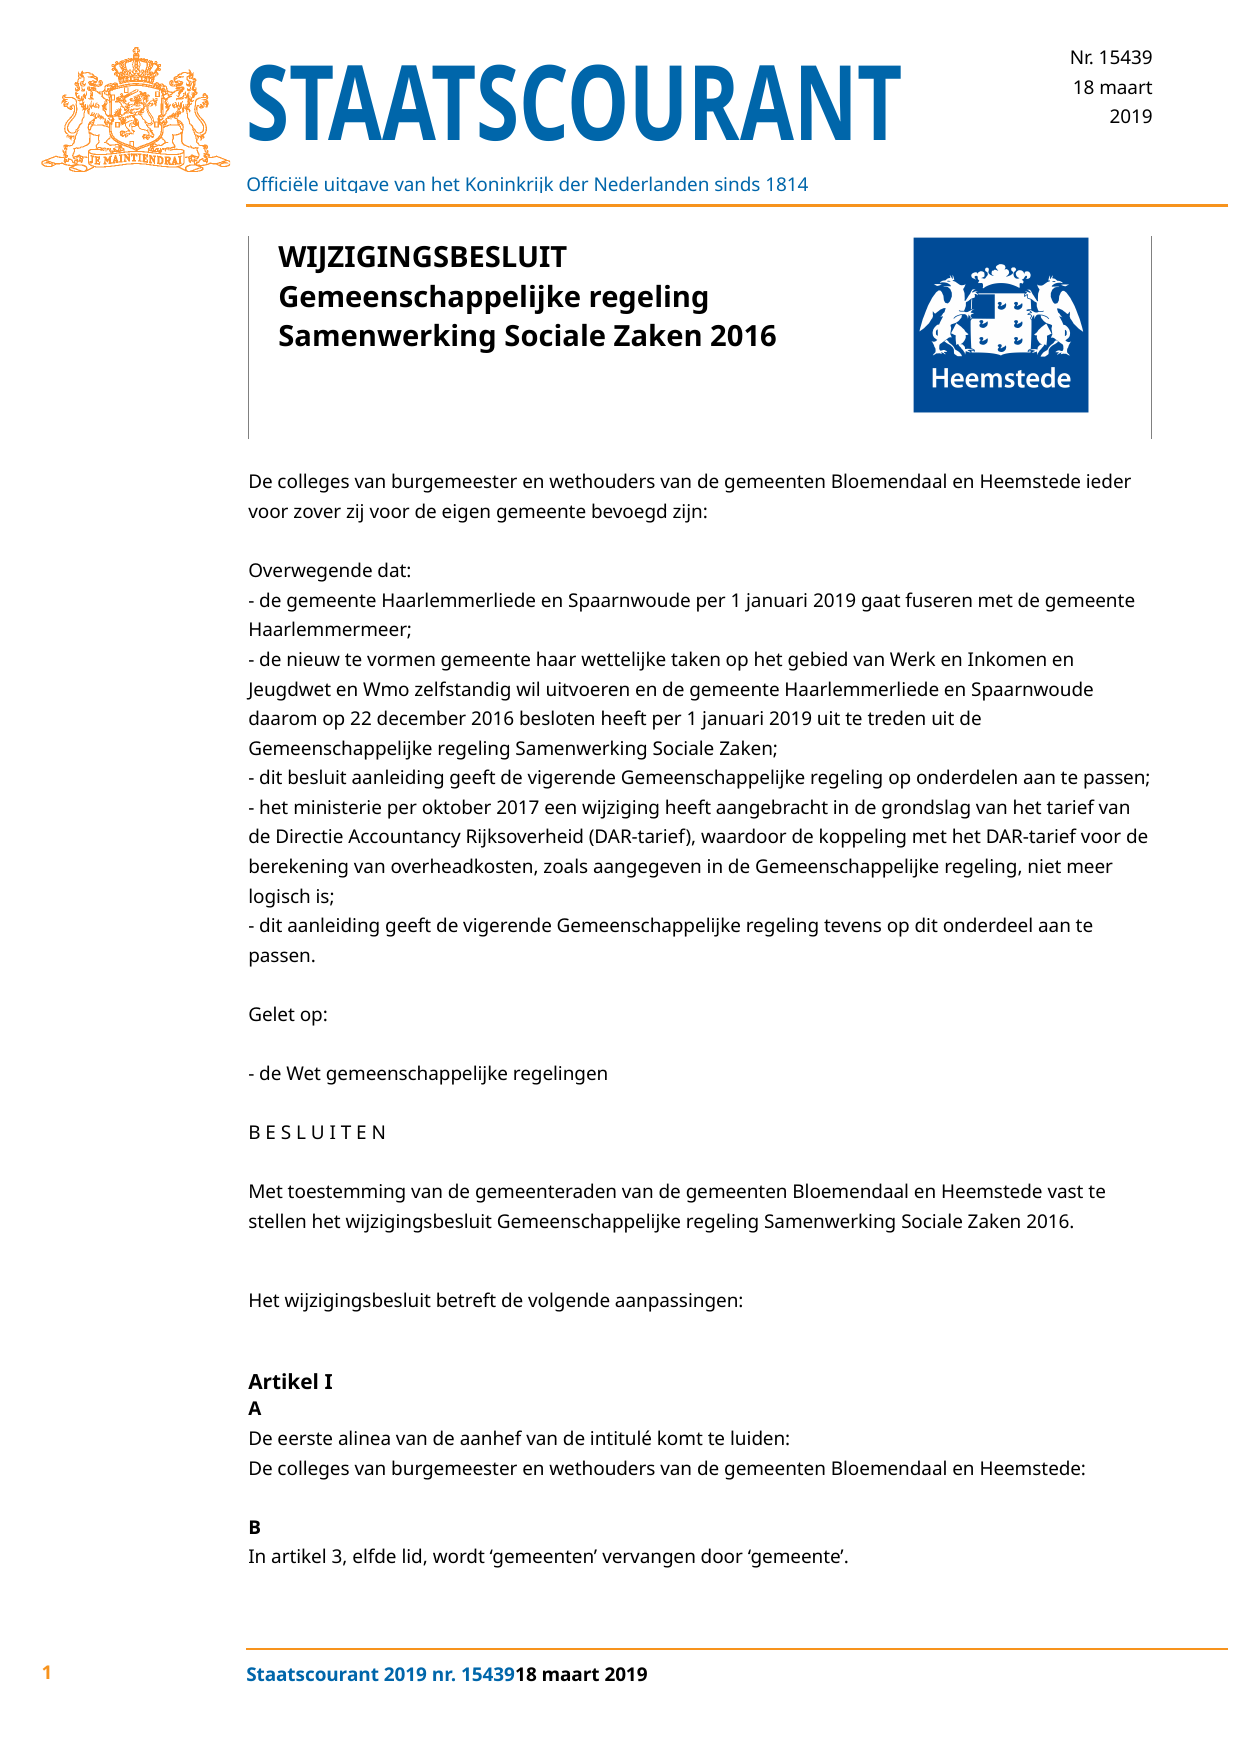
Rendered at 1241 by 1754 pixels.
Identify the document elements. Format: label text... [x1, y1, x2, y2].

text - dit aanleiding geeft de vigerende Gemeenschappelijke regeling tevens op dit onderdeel aan te passen. [248, 912, 1152, 968]
text - dit besluit aanleiding geeft de vigerende Gemeenschappelijke regeling op onderdelen aan te passen; [248, 764, 1152, 790]
picture [41, 47, 231, 172]
table_header [850, 236, 912, 413]
table_header [1090, 236, 1151, 413]
table_header WIJZIGINGSBESLUIT Gemeenschappelijke regeling Samenwerking Sociale Zaken 2016 [249, 236, 850, 439]
text - de nieuw te vormen gemeente haar wettelijke taken op het gebied van Werk en Inkomen en Jeugdwet en Wmo zelfstandig wil uitvoeren en de gemeente Haarlemmerliede en Spaarnwoude daarom op 22 december 2016 besloten heeft per 1 januari 2019 uit te treden uit de Gemeenschappelijke regeling Samenwerking Sociale Zaken; [248, 646, 1152, 761]
text Artikel I [248, 1367, 1152, 1396]
text Gelet op: [248, 1001, 1152, 1027]
table_header [850, 414, 1151, 439]
text In artikel 3, elfde lid, wordt ‘gemeenten’ vervangen door ‘gemeente’. [248, 1543, 1152, 1569]
picture [912, 236, 1090, 414]
text - het ministerie per oktober 2017 een wijziging heeft aangebracht in de grondslag van het tarief van de Directie Accountancy Rijksoverheid (DAR-tarief), waardoor de koppeling met het DAR-tarief voor de berekening van overheadkosten, zoals aangegeven in de Gemeenschappelijke regeling, niet meer logisch is; [248, 794, 1152, 908]
text A [248, 1396, 1152, 1421]
text B [248, 1514, 1152, 1539]
text Overwegende dat: [248, 557, 1152, 583]
text De colleges van burgemeester en wethouders van de gemeenten Bloemendaal en Heemstede: [248, 1455, 1152, 1480]
text De colleges van burgemeester en wethouders van de gemeenten Bloemendaal en Heemstede ieder voor zover zij voor de eigen gemeente bevoegd zijn: [248, 469, 1152, 524]
text - de Wet gemeenschappelijke regelingen [248, 1060, 1152, 1086]
text Met toestemming van de gemeenteraden van de gemeenten Bloemendaal en Heemstede vast te stellen het wijzigingsbesluit Gemeenschappelijke regeling Samenwerking Sociale Zaken 2016. [248, 1179, 1152, 1234]
text B E S L U I T E N [248, 1119, 1152, 1145]
text - de gemeente Haarlemmerliede en Spaarnwoude per 1 januari 2019 gaat fuseren met de gemeente Haarlemmermeer; [248, 587, 1152, 642]
text Het wijzigingsbesluit betreft de volgende aanpassingen: [248, 1287, 1152, 1313]
text De eerste alinea van de aanhef van de intitulé komt te luiden: [248, 1425, 1152, 1451]
